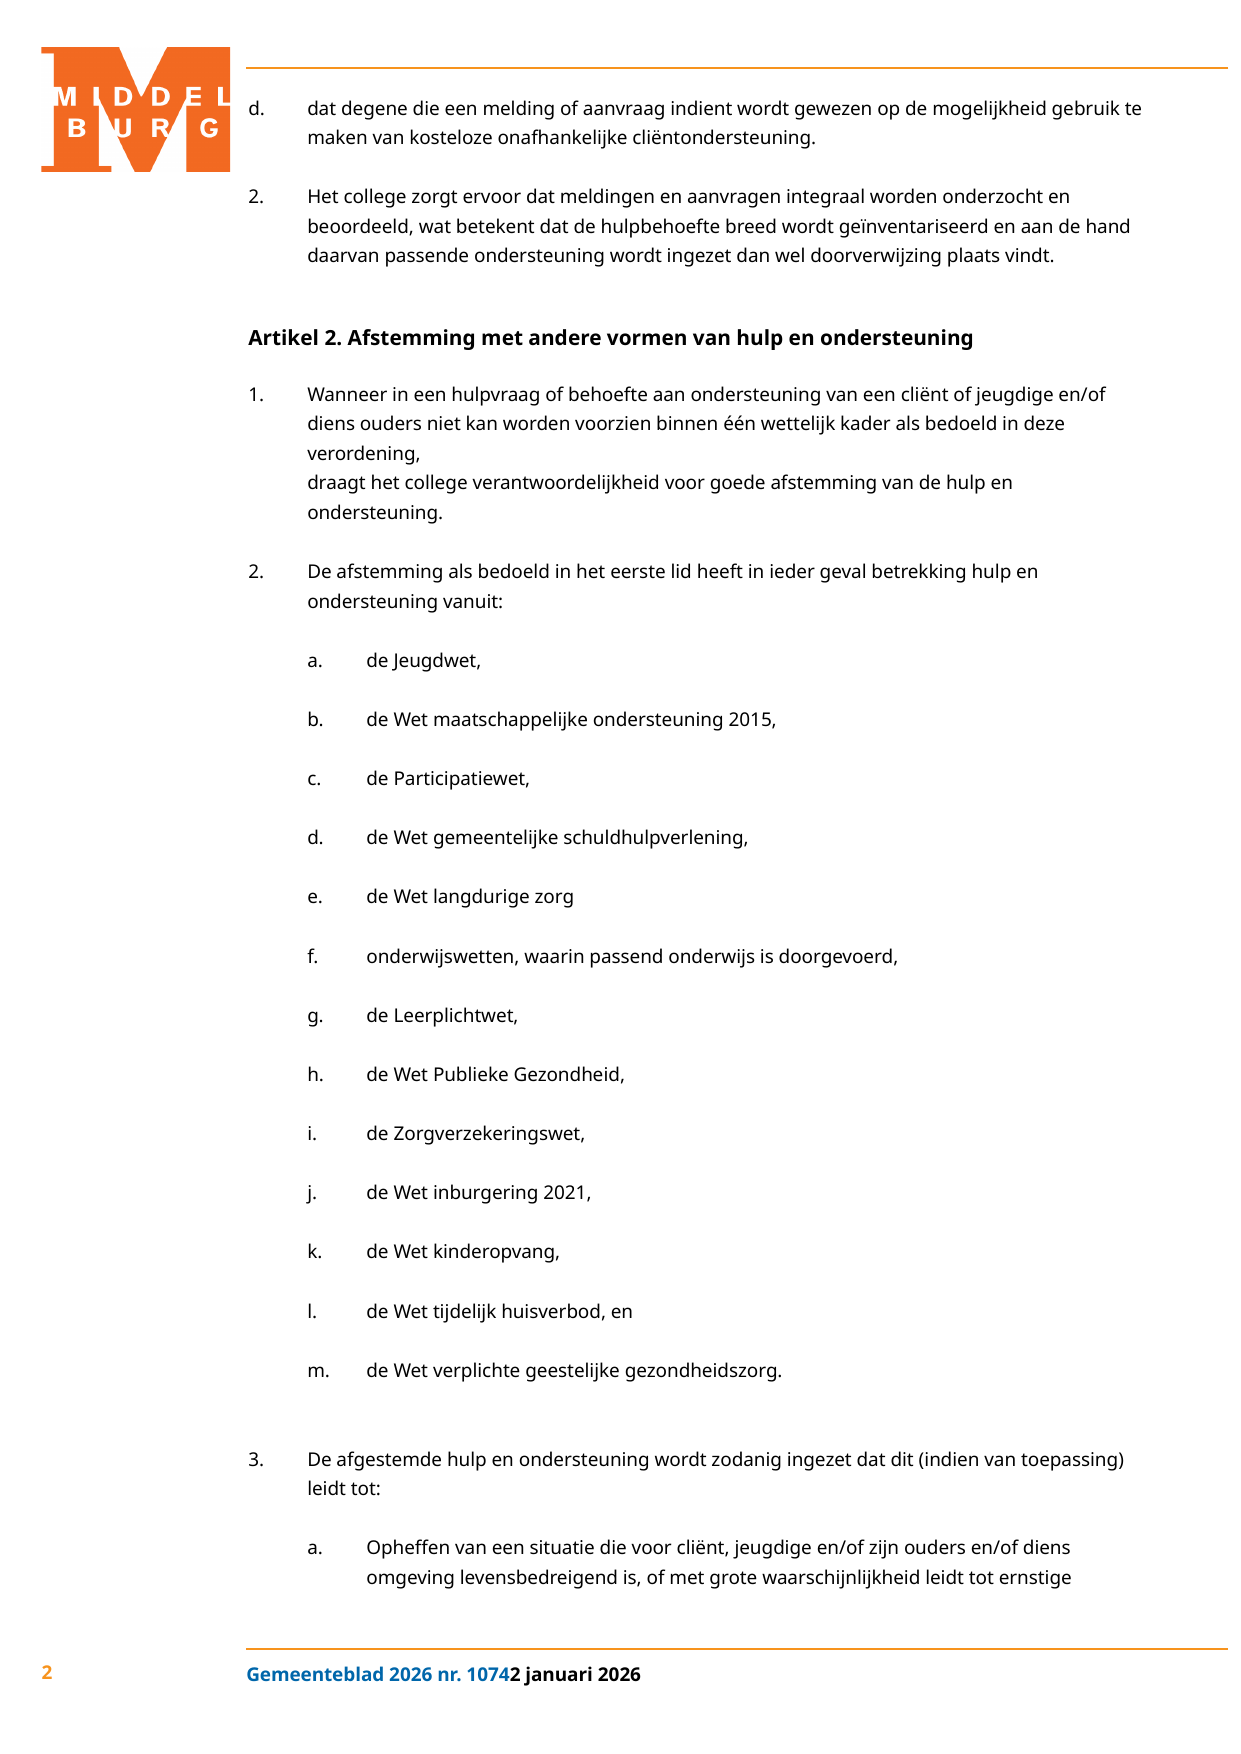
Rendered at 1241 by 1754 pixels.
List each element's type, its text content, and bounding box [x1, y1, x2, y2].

list de Jeugdwet, [307, 647, 1152, 673]
list de Wet tijdelijk huisverbod, en [307, 1298, 1152, 1323]
list onderwijswetten, waarin passend onderwijs is doorgevoerd, [307, 943, 1152, 968]
list de Wet langdurige zorg [307, 884, 1152, 909]
list draagt het college verantwoordelijkheid voor goede afstemming van de hulp en ondersteuning. [248, 469, 1152, 525]
list Opheffen van een situatie die voor cliënt, jeugdige en/of zijn ouders en/of diens omgeving levensbedreigend is, of met grote waarschijnlijkheid leidt tot ernstige [307, 1534, 1152, 1590]
list Het college zorgt ervoor dat meldingen en aanvragen integraal worden onderzocht en beoordeeld, wat betekent dat de hulpbehoefte breed wordt geïnventariseerd en aan de hand daarvan passende ondersteuning wordt ingezet dan wel doorverwijzing plaats vindt. [248, 183, 1152, 268]
list de Zorgverzekeringswet, [307, 1120, 1152, 1146]
list de Wet maatschappelijke ondersteuning 2015, [307, 706, 1152, 732]
list De afgestemde hulp en ondersteuning wordt zodanig ingezet dat dit (indien van toepassing) leidt tot: [248, 1446, 1152, 1501]
picture [41, 47, 231, 172]
list de Wet kinderopvang, [307, 1239, 1152, 1264]
text Artikel 2. Afstemming met andere vormen van hulp en ondersteuning [248, 323, 1152, 351]
list Wanneer in een hulpvraag of behoefte aan ondersteuning van een cliënt of jeugdige en/of diens ouders niet kan worden voorzien binnen één wettelijk kader als bedoeld in deze verordening, [248, 381, 1152, 466]
list de Wet gemeentelijke schuldhulpverlening, [307, 824, 1152, 850]
list de Wet Publieke Gezondheid, [307, 1061, 1152, 1087]
list de Wet inburgering 2021, [307, 1179, 1152, 1205]
list de Wet verplichte geestelijke gezondheidszorg. [307, 1357, 1152, 1383]
list dat degene die een melding of aanvraag indient wordt gewezen op de mogelijkheid gebruik te maken van kosteloze onafhankelijke cliëntondersteuning. [248, 95, 1152, 150]
list de Leerplichtwet, [307, 1002, 1152, 1028]
list De afstemming als bedoeld in het eerste lid heeft in ieder geval betrekking hulp en ondersteuning vanuit: [248, 558, 1152, 613]
list de Participatiewet, [307, 765, 1152, 791]
